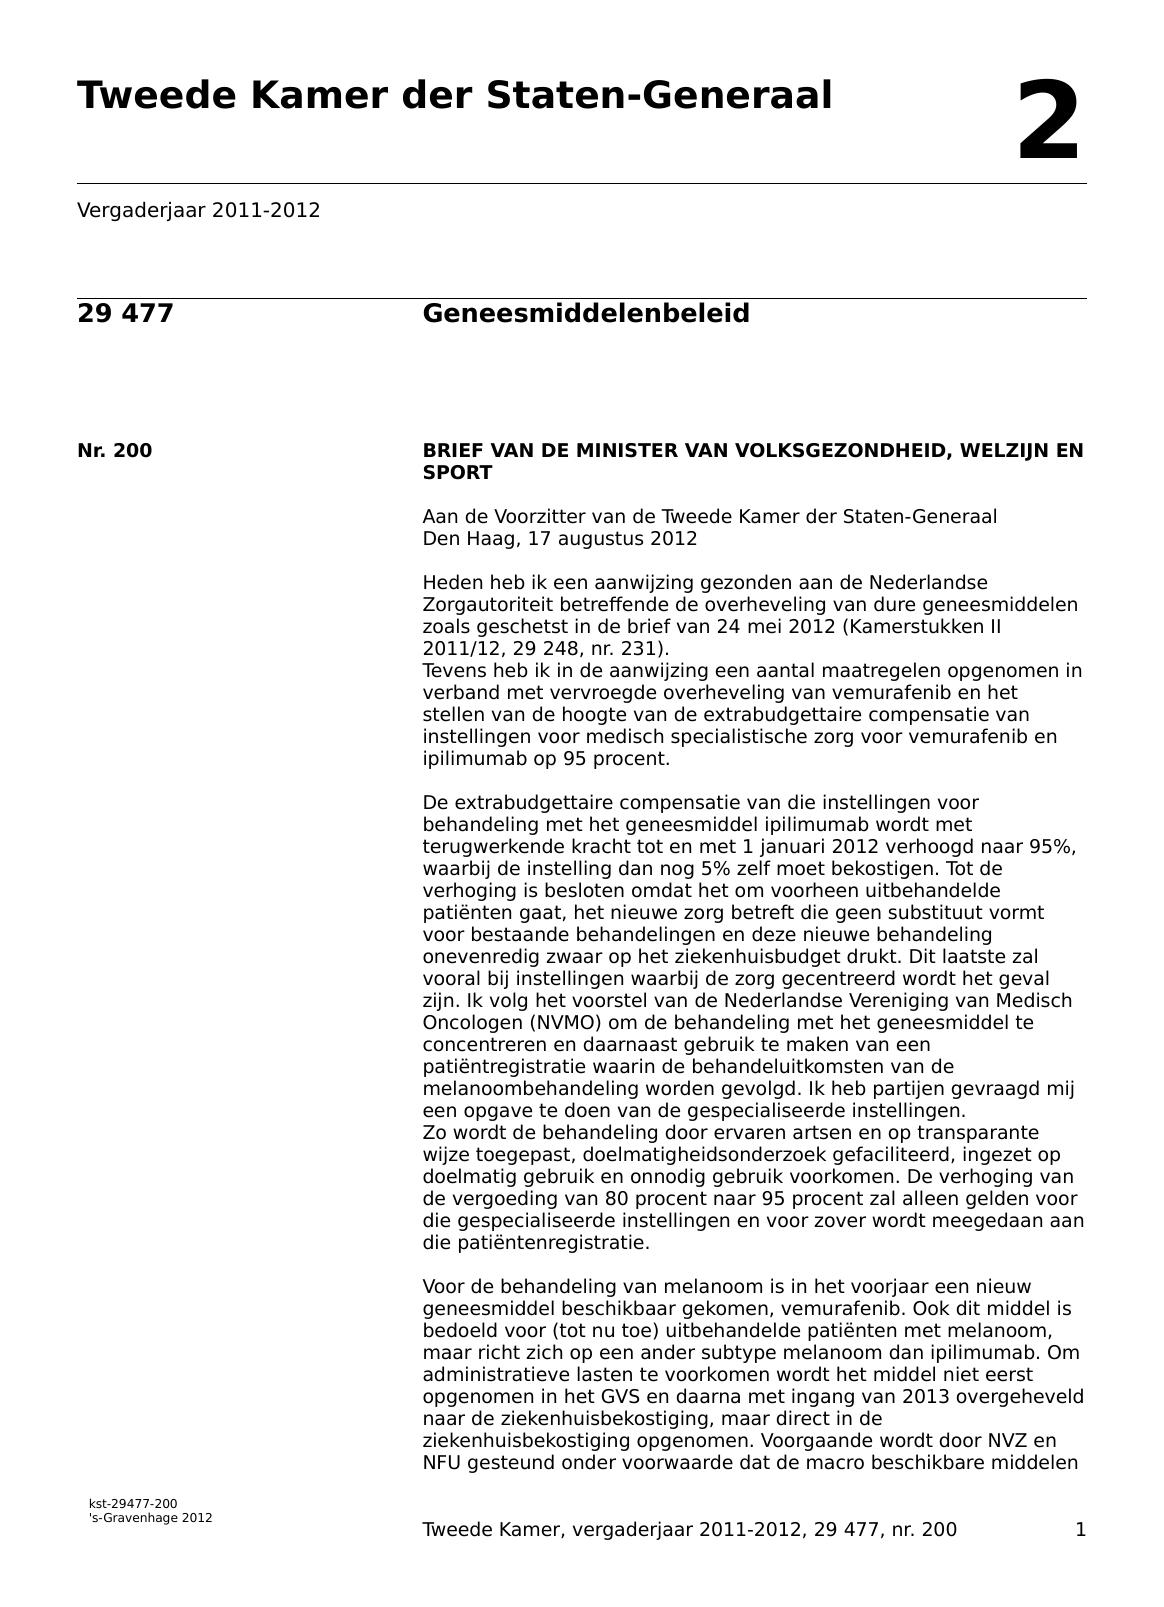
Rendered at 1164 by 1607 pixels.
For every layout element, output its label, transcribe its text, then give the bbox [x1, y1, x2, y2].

text Heden heb ik een aanwijzing gezonden aan de Nederlandse Zorgautoriteit betreffende de overheveling van dure geneesmiddelen zoals geschetst in de brief van 24 mei 2012 (Kamerstukken II 2011/12, 29 248, nr. 231). [422, 572, 1087, 660]
table_header Tweede Kamer der Staten-Generaal [77, 59, 886, 183]
text Den Haag, 17 augustus 2012 [422, 528, 1087, 550]
text kst-29477-200 [88, 1497, 323, 1511]
table_cell Vergaderjaar 2011-2012 [77, 184, 1087, 298]
subtitle 29 477 Geneesmiddelenbeleid [77, 299, 1087, 329]
text Aan de Voorzitter van de Tweede Kamer der Staten-Generaal [422, 506, 1087, 528]
text Zo wordt de behandeling door ervaren artsen en op transparante wijze toegepast, doelmatigheidsonderzoek gefaciliteerd, ingezet op doelmatig gebruik en onnodig gebruik voorkomen. De verhoging van de vergoeding van 80 procent naar 95 procent zal alleen gelden voor die gespecialiseerde instellingen en voor zover wordt meegedaan aan die patiëntenregistratie. [422, 1122, 1087, 1253]
text Voor de behandeling van melanoom is in het voorjaar een nieuw geneesmiddel beschikbaar gekomen, vemurafenib. Ook dit middel is bedoeld voor (tot nu toe) uitbehandelde patiënten met melanoom, maar richt zich op een ander subtype melanoom dan ipilimumab. Om administratieve lasten te voorkomen wordt het middel niet eerst opgenomen in het GVS en daarna met ingang van 2013 overgeheveld naar de ziekenhuisbekostiging, maar direct in de ziekenhuisbekostiging opgenomen. Voorgaande wordt door NVZ en NFU gesteund onder voorwaarde dat de macro beschikbare middelen [422, 1276, 1087, 1473]
text De extrabudgettaire compensatie van die instellingen voor behandeling met het geneesmiddel ipilimumab wordt met terugwerkende kracht tot en met 1 januari 2012 verhoogd naar 95%, waarbij de instelling dan nog 5% zelf moet bekostigen. Tot de verhoging is besloten omdat het om voorheen uitbehandelde patiënten gaat, het nieuwe zorg betreft die geen substituut vormt voor bestaande behandelingen en deze nieuwe behandeling onevenredig zwaar op het ziekenhuisbudget drukt. Dit laatste zal vooral bij instellingen waarbij de zorg gecentreerd wordt het geval zijn. Ik volg het voorstel van de Nederlandse Vereniging van Medisch Oncologen (NVMO) om de behandeling met het geneesmiddel te concentreren en daarnaast gebruik te maken van een patiëntregistratie waarin de behandeluitkomsten van de melanoombehandeling worden gevolgd. Ik heb partijen gevraagd mij een opgave te doen van de gespecialiseerde instellingen. [422, 792, 1087, 1122]
table_header 2 [886, 59, 1087, 183]
text 's-Gravenhage 2012 [88, 1511, 323, 1525]
subtitle Nr. 200 BRIEF VAN DE MINISTER VAN VOLKSGEZONDHEID, WELZIJN EN SPORT [77, 440, 1087, 484]
text Tevens heb ik in de aanwijzing een aantal maatregelen opgenomen in verband met vervroegde overheveling van vemurafenib en het stellen van de hoogte van de extrabudgettaire compensatie van instellingen voor medisch specialistische zorg voor vemurafenib en ipilimumab op 95 procent. [422, 660, 1087, 770]
